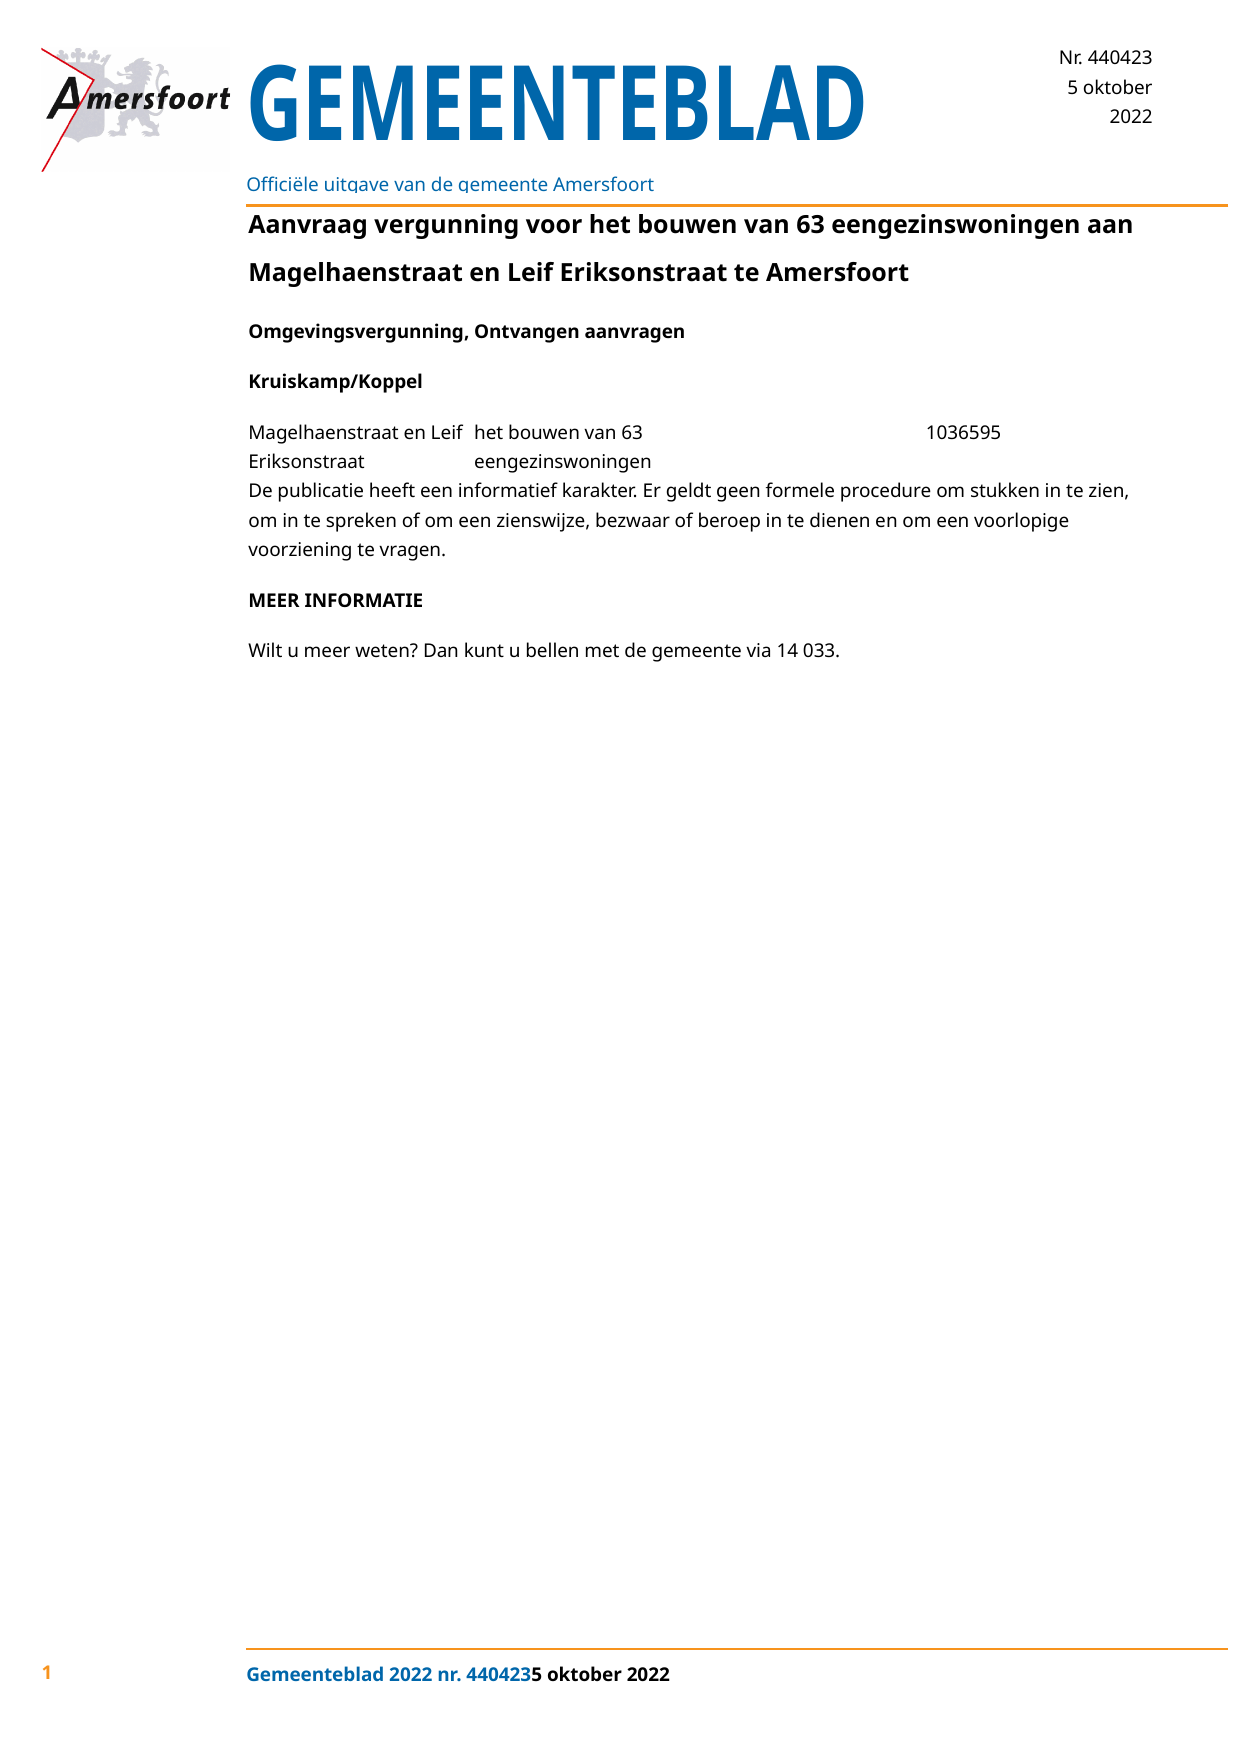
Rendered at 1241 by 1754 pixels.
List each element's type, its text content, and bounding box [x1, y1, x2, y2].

text Wilt u meer weten? Dan kunt u bellen met de gemeente via 14 033. [248, 637, 1152, 663]
text De publicatie heeft een informatief karakter. Er geldt geen formele procedure om stukken in te zien, om in te spreken of om een zienswijze, bezwaar of beroep in te dienen en om een voorlopige voorziening te vragen. [248, 477, 1152, 562]
text MEER INFORMATIE [248, 587, 1152, 613]
table_header Magelhaenstraat en Leif Eriksonstraat [248, 419, 474, 474]
table_header het bouwen van 63 eengezinswoningen [474, 419, 700, 474]
text Aanvraag vergunning voor het bouwen van 63 eengezinswoningen aan Magelhaenstraat en Leif Eriksonstraat te Amersfoort [248, 207, 1152, 288]
text Omgevingsvergunning, Ontvangen aanvragen [248, 318, 1152, 344]
picture [41, 47, 231, 172]
table_header [700, 419, 926, 474]
text Kruiskamp/Koppel [248, 368, 1152, 394]
table_header 1036595 [926, 419, 1152, 474]
